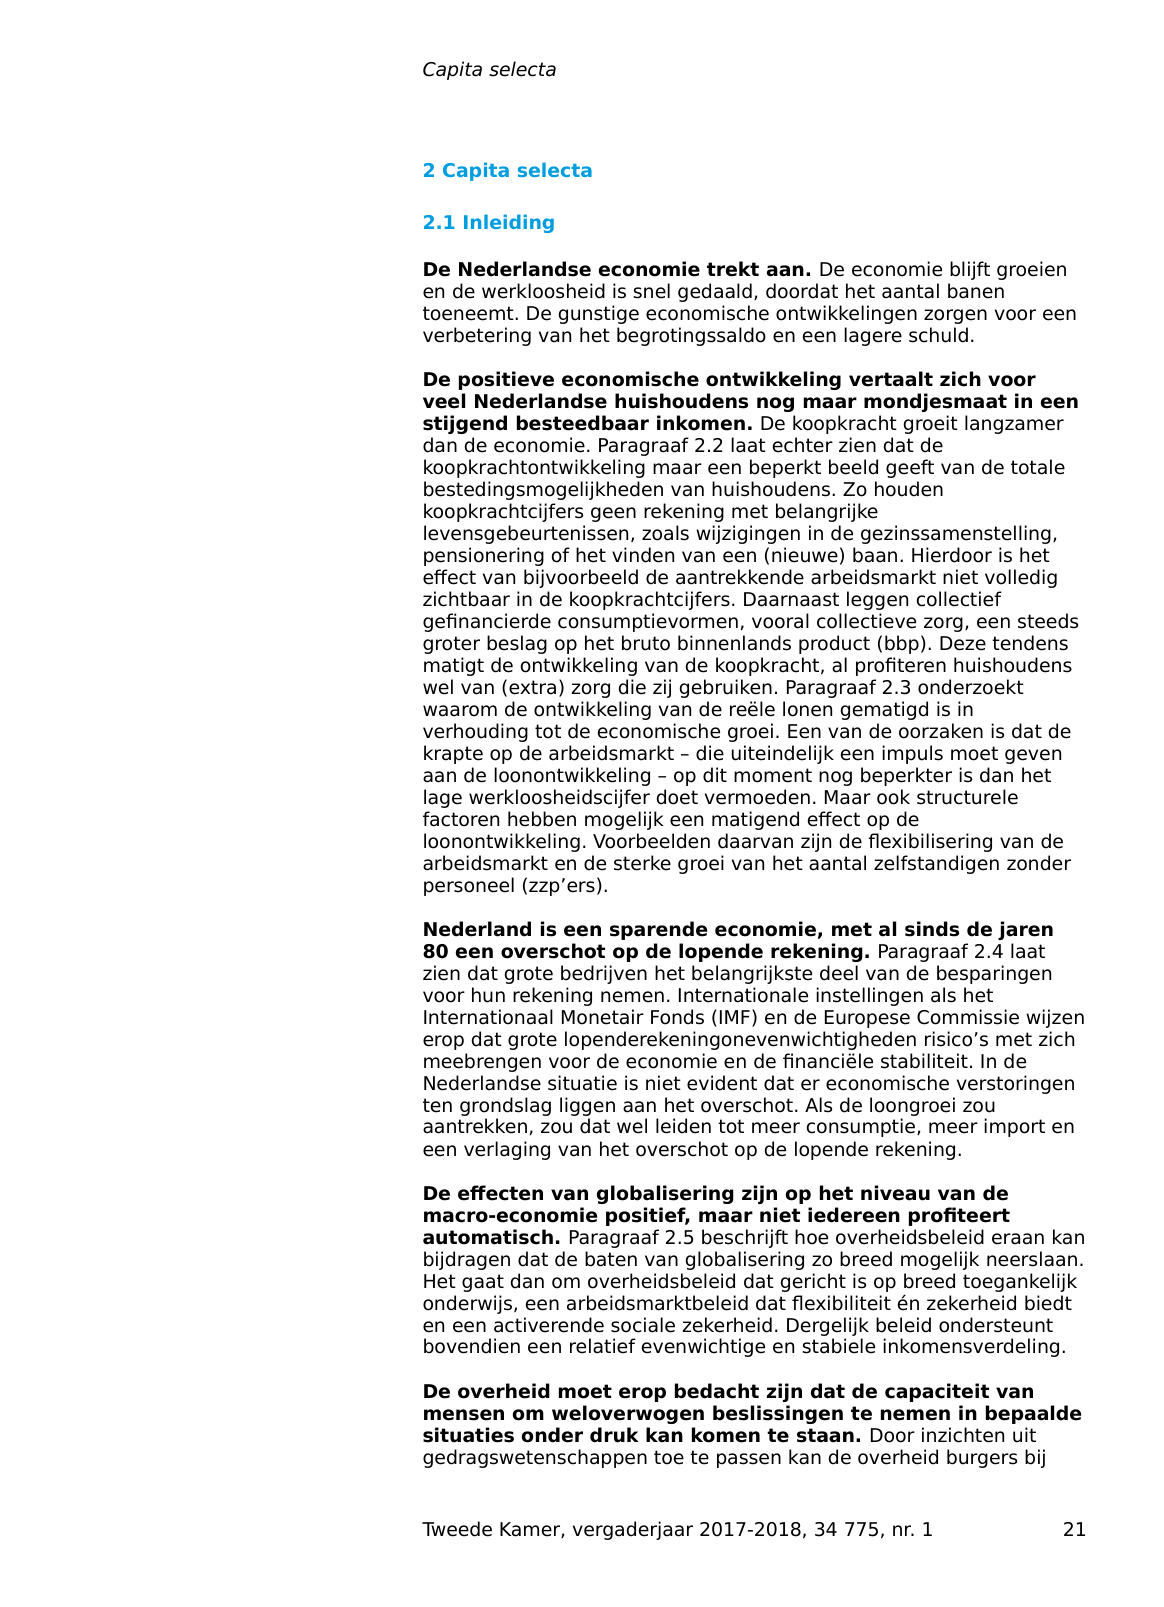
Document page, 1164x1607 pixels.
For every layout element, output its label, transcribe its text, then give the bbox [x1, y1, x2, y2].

subtitle 2 Capita selecta [422, 160, 1087, 182]
text De Nederlandse economie trekt aan. De economie blijft groeien en de werkloosheid is snel gedaald, doordat het aantal banen toeneemt. De gunstige economische ontwikkelingen zorgen voor een verbetering van het begrotingssaldo en een lagere schuld. [422, 259, 1087, 347]
text De effecten van globalisering zijn op het niveau van de macro-economie positief, maar niet iedereen profiteert automatisch. Paragraaf 2.5 beschrijft hoe overheidsbeleid eraan kan bijdragen dat de baten van globalisering zo breed mogelijk neerslaan. Het gaat dan om overheidsbeleid dat gericht is op breed toegankelijk onderwijs, een arbeidsmarktbeleid dat flexibiliteit én zekerheid biedt en een activerende sociale zekerheid. Dergelijk beleid ondersteunt bovendien een relatief evenwichtige en stabiele inkomensverdeling. [422, 1183, 1087, 1358]
text De positieve economische ontwikkeling vertaalt zich voor veel Nederlandse huishoudens nog maar mondjesmaat in een stijgend besteedbaar inkomen. De koopkracht groeit langzamer dan de economie. Paragraaf 2.2 laat echter zien dat de koopkrachtontwikkeling maar een beperkt beeld geeft van de totale bestedingsmogelijkheden van huishoudens. Zo houden koopkrachtcijfers geen rekening met belangrijke levensgebeurtenissen, zoals wijzigingen in de gezinssamenstelling, pensionering of het vinden van een (nieuwe) baan. Hierdoor is het effect van bijvoorbeeld de aantrekkende arbeidsmarkt niet volledig zichtbaar in de koopkrachtcijfers. Daarnaast leggen collectief gefinancierde consumptievormen, vooral collectieve zorg, een steeds groter beslag op het bruto binnenlands product (bbp). Deze tendens matigt de ontwikkeling van de koopkracht, al profiteren huishoudens wel van (extra) zorg die zij gebruiken. Paragraaf 2.3 onderzoekt waarom de ontwikkeling van de reële lonen gematigd is in verhouding tot de economische groei. Een van de oorzaken is dat de krapte op de arbeidsmarkt – die uiteindelijk een impuls moet geven aan de loonontwikkeling – op dit moment nog beperkter is dan het lage werkloosheidscijfer doet vermoeden. Maar ook structurele factoren hebben mogelijk een matigend effect op de loonontwikkeling. Voorbeelden daarvan zijn de flexibilisering van de arbeidsmarkt en de sterke groei van het aantal zelfstandigen zonder personeel (zzp’ers). [422, 369, 1087, 896]
subtitle 2.1 Inleiding [422, 212, 1087, 234]
text De overheid moet erop bedacht zijn dat de capaciteit van mensen om weloverwogen beslissingen te nemen in bepaalde situaties onder druk kan komen te staan. Door inzichten uit gedragswetenschappen toe te passen kan de overheid burgers bij [422, 1381, 1087, 1468]
text Nederland is een sparende economie, met al sinds de jaren 80 een overschot op de lopende rekening. Paragraaf 2.4 laat zien dat grote bedrijven het belangrijkste deel van de besparingen voor hun rekening nemen. Internationale instellingen als het Internationaal Monetair Fonds (IMF) en de Europese Commissie wijzen erop dat grote lopenderekeningonevenwichtigheden risico’s met zich meebrengen voor de economie en de financiële stabiliteit. In de Nederlandse situatie is niet evident dat er economische verstoringen ten grondslag liggen aan het overschot. Als de loongroei zou aantrekken, zou dat wel leiden tot meer consumptie, meer import en een verlaging van het overschot op de lopende rekening. [422, 919, 1087, 1160]
